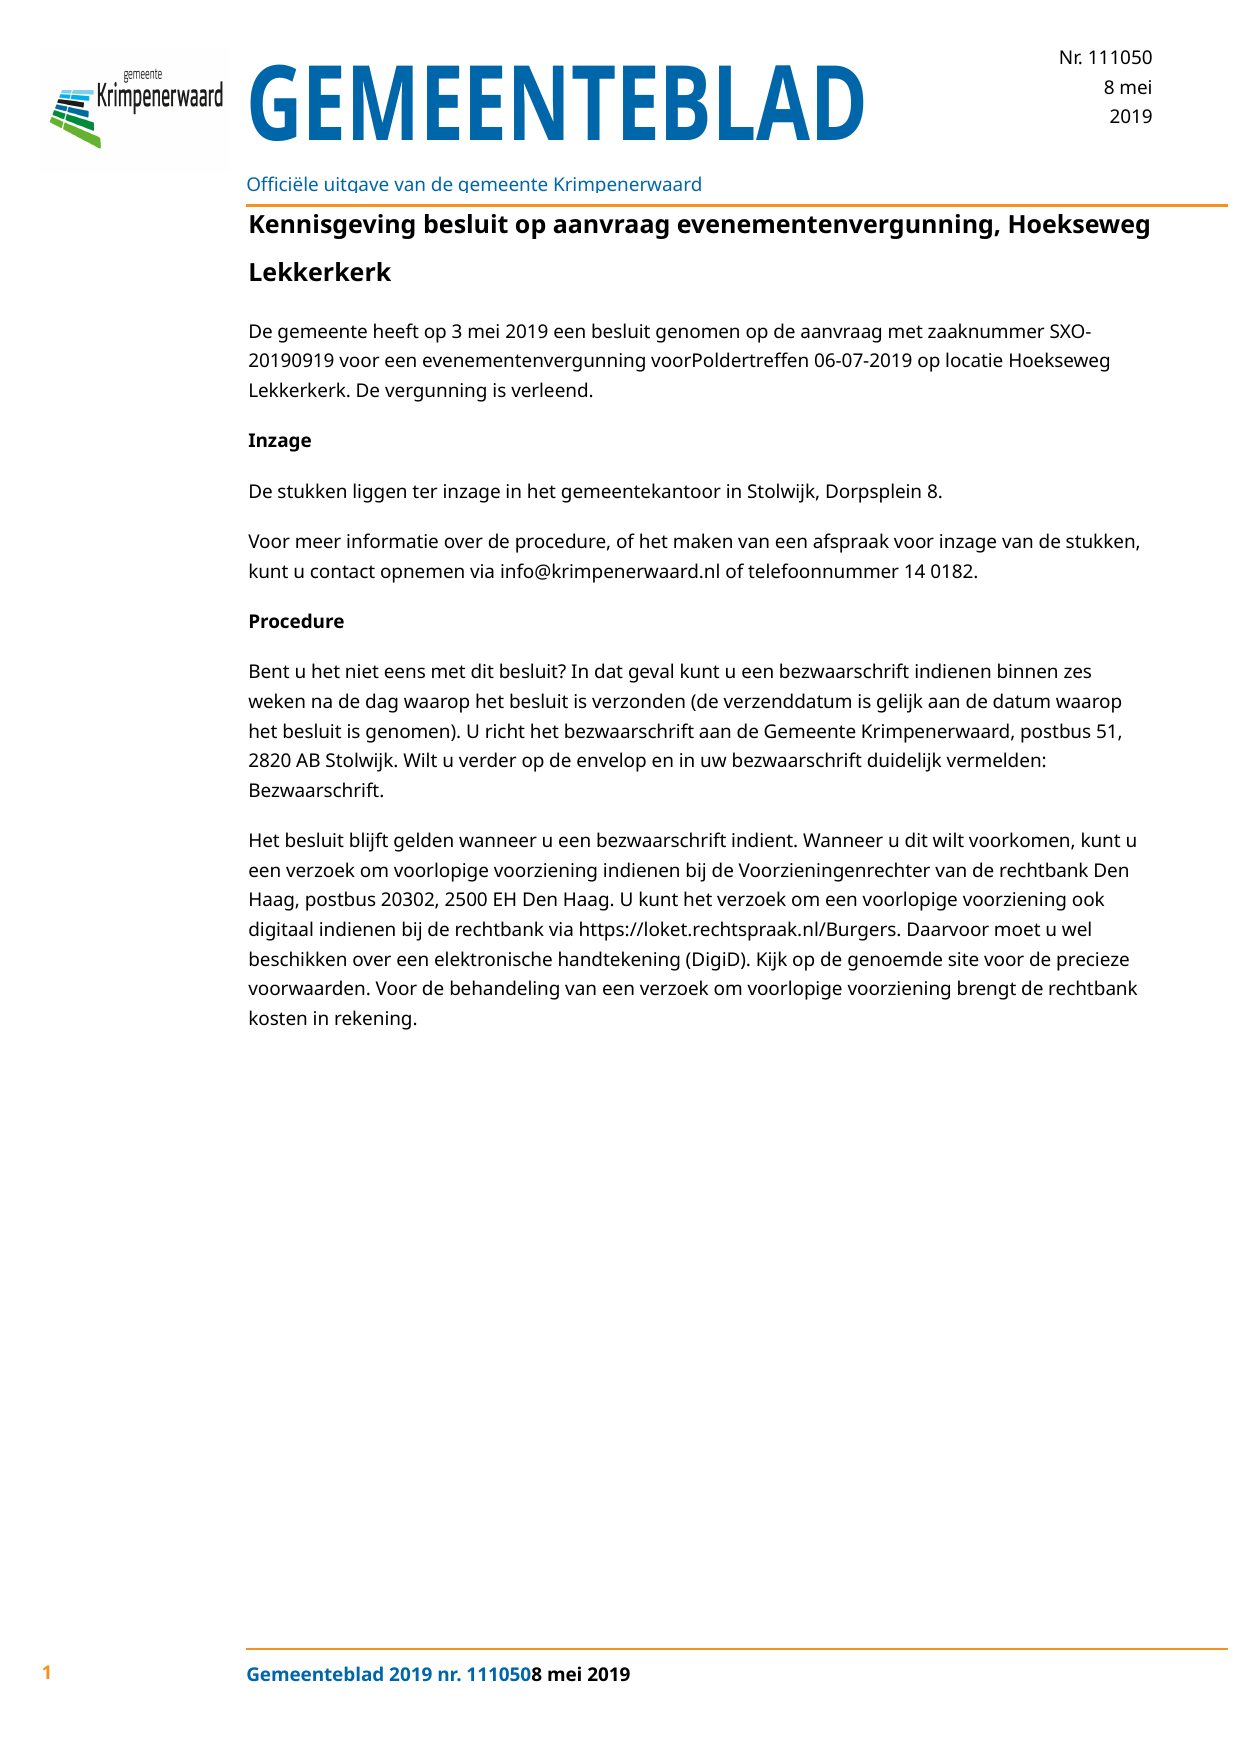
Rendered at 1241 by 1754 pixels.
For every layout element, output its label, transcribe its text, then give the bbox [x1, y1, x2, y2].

text Kennisgeving besluit op aanvraag evenementenvergunning, Hoekseweg Lekkerkerk [248, 207, 1152, 288]
text Het besluit blijft gelden wanneer u een bezwaarschrift indient. Wanneer u dit wilt voorkomen, kunt u een verzoek om voorlopige voorziening indienen bij de Voorzieningenrechter van de rechtbank Den Haag, postbus 20302, 2500 EH Den Haag. U kunt het verzoek om een voorlopige voorziening ook digitaal indienen bij de rechtbank via https://loket.rechtspraak.nl/Burgers. Daarvoor moet u wel beschikken over een elektronische handtekening (DigiD). Kijk op de genoemde site voor de precieze voorwaarden. Voor de behandeling van een verzoek om voorlopige voorziening brengt de rechtbank kosten in rekening. [248, 827, 1152, 1031]
text De stukken liggen ter inzage in het gemeentekantoor in Stolwijk, Dorpsplein 8. [248, 478, 1152, 504]
text Inzage [248, 427, 1152, 453]
text De gemeente heeft op 3 mei 2019 een besluit genomen op de aanvraag met zaaknummer SXO-20190919 voor een evenementenvergunning voorPoldertreffen 06-07-2019 op locatie Hoekseweg Lekkerkerk. De vergunning is verleend. [248, 318, 1152, 403]
text Voor meer informatie over de procedure, of het maken van een afspraak voor inzage van de stukken, kunt u contact opnemen via info@krimpenerwaard.nl of telefoonnummer 14 0182. [248, 528, 1152, 584]
text Bent u het niet eens met dit besluit? In dat geval kunt u een bezwaarschrift indienen binnen zes weken na de dag waarop het besluit is verzonden (de verzenddatum is gelijk aan de datum waarop het besluit is genomen). U richt het bezwaarschrift aan de Gemeente Krimpenerwaard, postbus 51, 2820 AB Stolwijk. Wilt u verder op de envelop en in uw bezwaarschrift duidelijk vermelden: Bezwaarschrift. [248, 659, 1152, 803]
text Procedure [248, 608, 1152, 634]
picture [41, 47, 231, 172]
